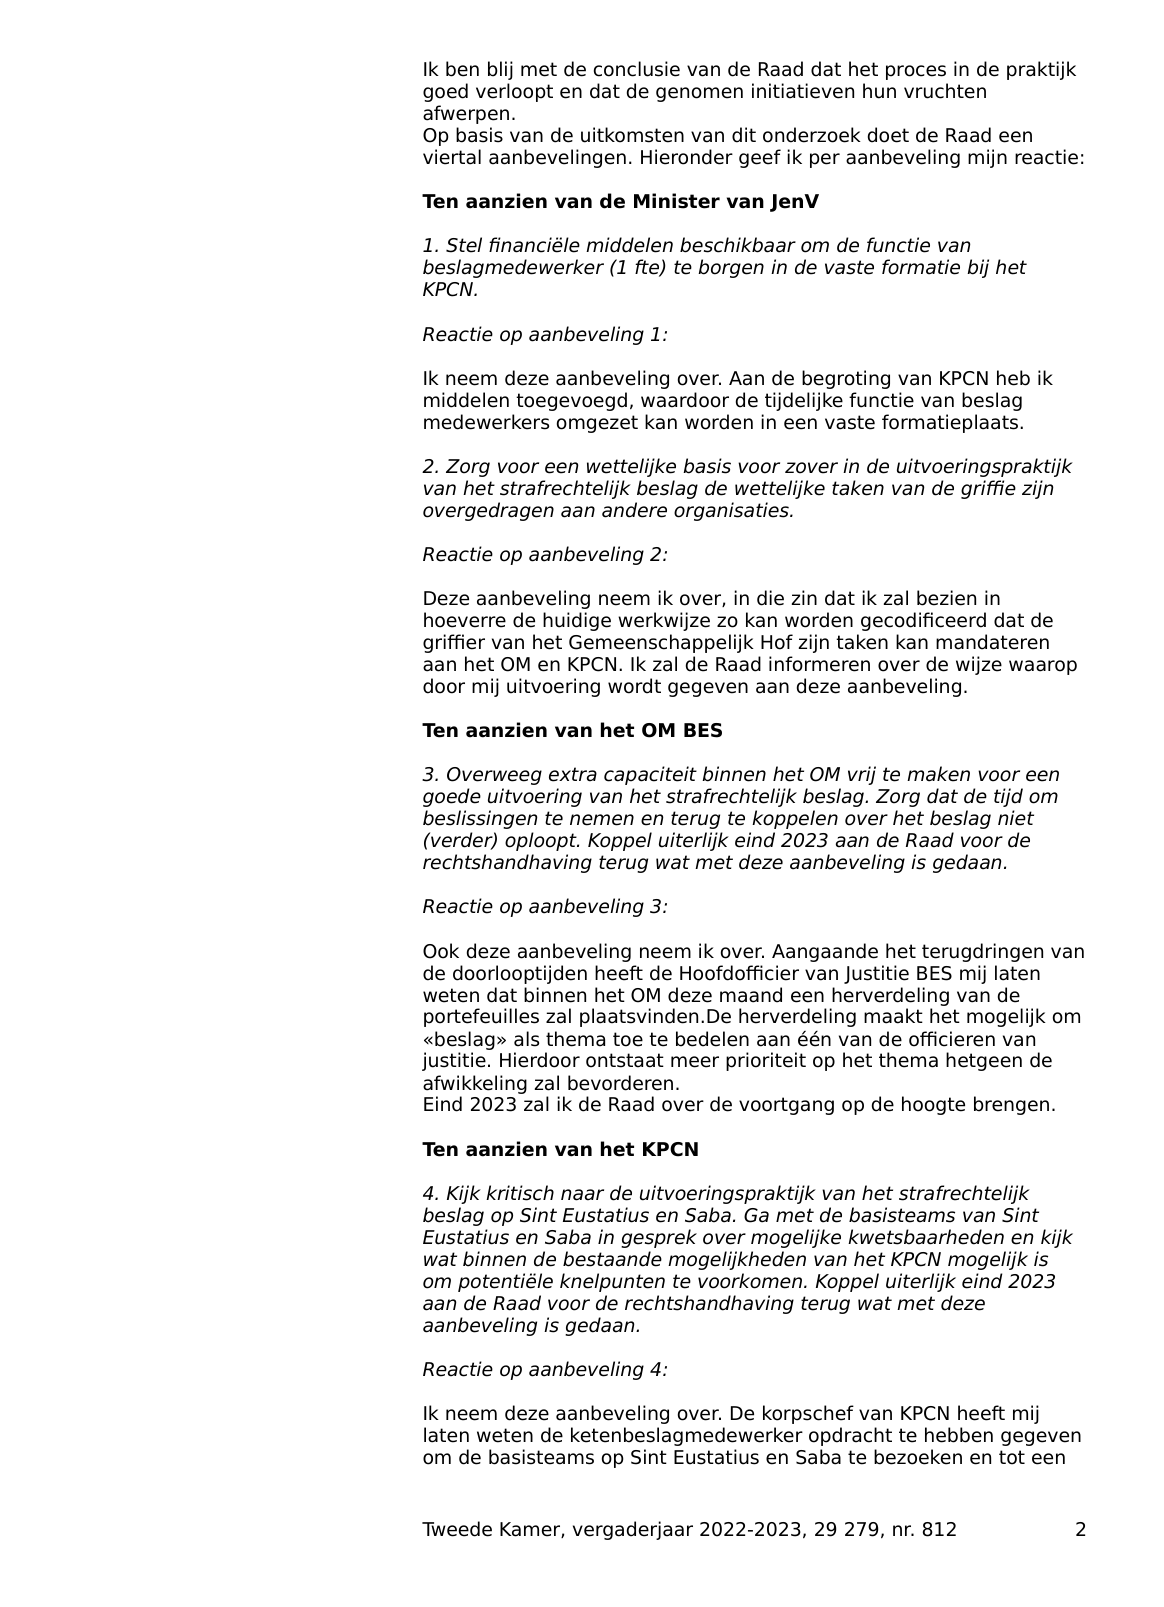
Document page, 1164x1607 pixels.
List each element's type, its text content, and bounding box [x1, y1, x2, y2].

subtitle Ten aanzien van het OM BES [422, 720, 1087, 742]
text 4. Kijk kritisch naar de uitvoeringspraktijk van het strafrechtelijk beslag op Sint Eustatius en Saba. Ga met de basisteams van Sint Eustatius en Saba in gesprek over mogelijke kwetsbaarheden en kijk wat binnen de bestaande mogelijkheden van het KPCN mogelijk is om potentiële knelpunten te voorkomen. Koppel uiterlijk eind 2023 aan de Raad voor de rechtshandhaving terug wat met deze aanbeveling is gedaan. [422, 1183, 1087, 1337]
text Op basis van de uitkomsten van dit onderzoek doet de Raad een viertal aanbevelingen. Hieronder geef ik per aanbeveling mijn reactie: [422, 125, 1087, 169]
text Ik neem deze aanbeveling over. Aan de begroting van KPCN heb ik middelen toegevoegd, waardoor de tijdelijke functie van beslag medewerkers omgezet kan worden in een vaste formatieplaats. [422, 368, 1087, 433]
subtitle Reactie op aanbeveling 1: [422, 323, 1087, 345]
text Ik neem deze aanbeveling over. De korpschef van KPCN heeft mij laten weten de ketenbeslagmedewerker opdracht te hebben gegeven om de basisteams op Sint Eustatius en Saba te bezoeken en tot een [422, 1403, 1087, 1469]
text 2. Zorg voor een wettelijke basis voor zover in de uitvoeringspraktijk van het strafrechtelijk beslag de wettelijke taken van de griffie zijn overgedragen aan andere organisaties. [422, 456, 1087, 522]
subtitle Ten aanzien van het KPCN [422, 1138, 1087, 1161]
text Ik ben blij met de conclusie van de Raad dat het proces in de praktijk goed verloopt en dat de genomen initiatieven hun vruchten afwerpen. [422, 59, 1087, 125]
subtitle Ten aanzien van de Minister van JenV [422, 191, 1087, 213]
subtitle Reactie op aanbeveling 3: [422, 896, 1087, 918]
text 1. Stel financiële middelen beschikbaar om de functie van beslagmedewerker (1 fte) te borgen in de vaste formatie bij het KPCN. [422, 235, 1087, 301]
text Eind 2023 zal ik de Raad over de voortgang op de hoogte brengen. [422, 1094, 1087, 1116]
text Deze aanbeveling neem ik over, in die zin dat ik zal bezien in hoeverre de huidige werkwijze zo kan worden gecodificeerd dat de griffier van het Gemeenschappelijk Hof zijn taken kan mandateren aan het OM en KPCN. Ik zal de Raad informeren over de wijze waarop door mij uitvoering wordt gegeven aan deze aanbeveling. [422, 588, 1087, 698]
subtitle Reactie op aanbeveling 2: [422, 544, 1087, 566]
text Ook deze aanbeveling neem ik over. Aangaande het terugdringen van de doorlooptijden heeft de Hoofdofficier van Justitie BES mij laten weten dat binnen het OM deze maand een herverdeling van de portefeuilles zal plaatsvinden.De herverdeling maakt het mogelijk om «beslag» als thema toe te bedelen aan één van de officieren van justitie. Hierdoor ontstaat meer prioriteit op het thema hetgeen de afwikkeling zal bevorderen. [422, 941, 1087, 1094]
subtitle Reactie op aanbeveling 4: [422, 1359, 1087, 1381]
text 3. Overweeg extra capaciteit binnen het OM vrij te maken voor een goede uitvoering van het strafrechtelijk beslag. Zorg dat de tijd om beslissingen te nemen en terug te koppelen over het beslag niet (verder) oploopt. Koppel uiterlijk eind 2023 aan de Raad voor de rechtshandhaving terug wat met deze aanbeveling is gedaan. [422, 764, 1087, 874]
